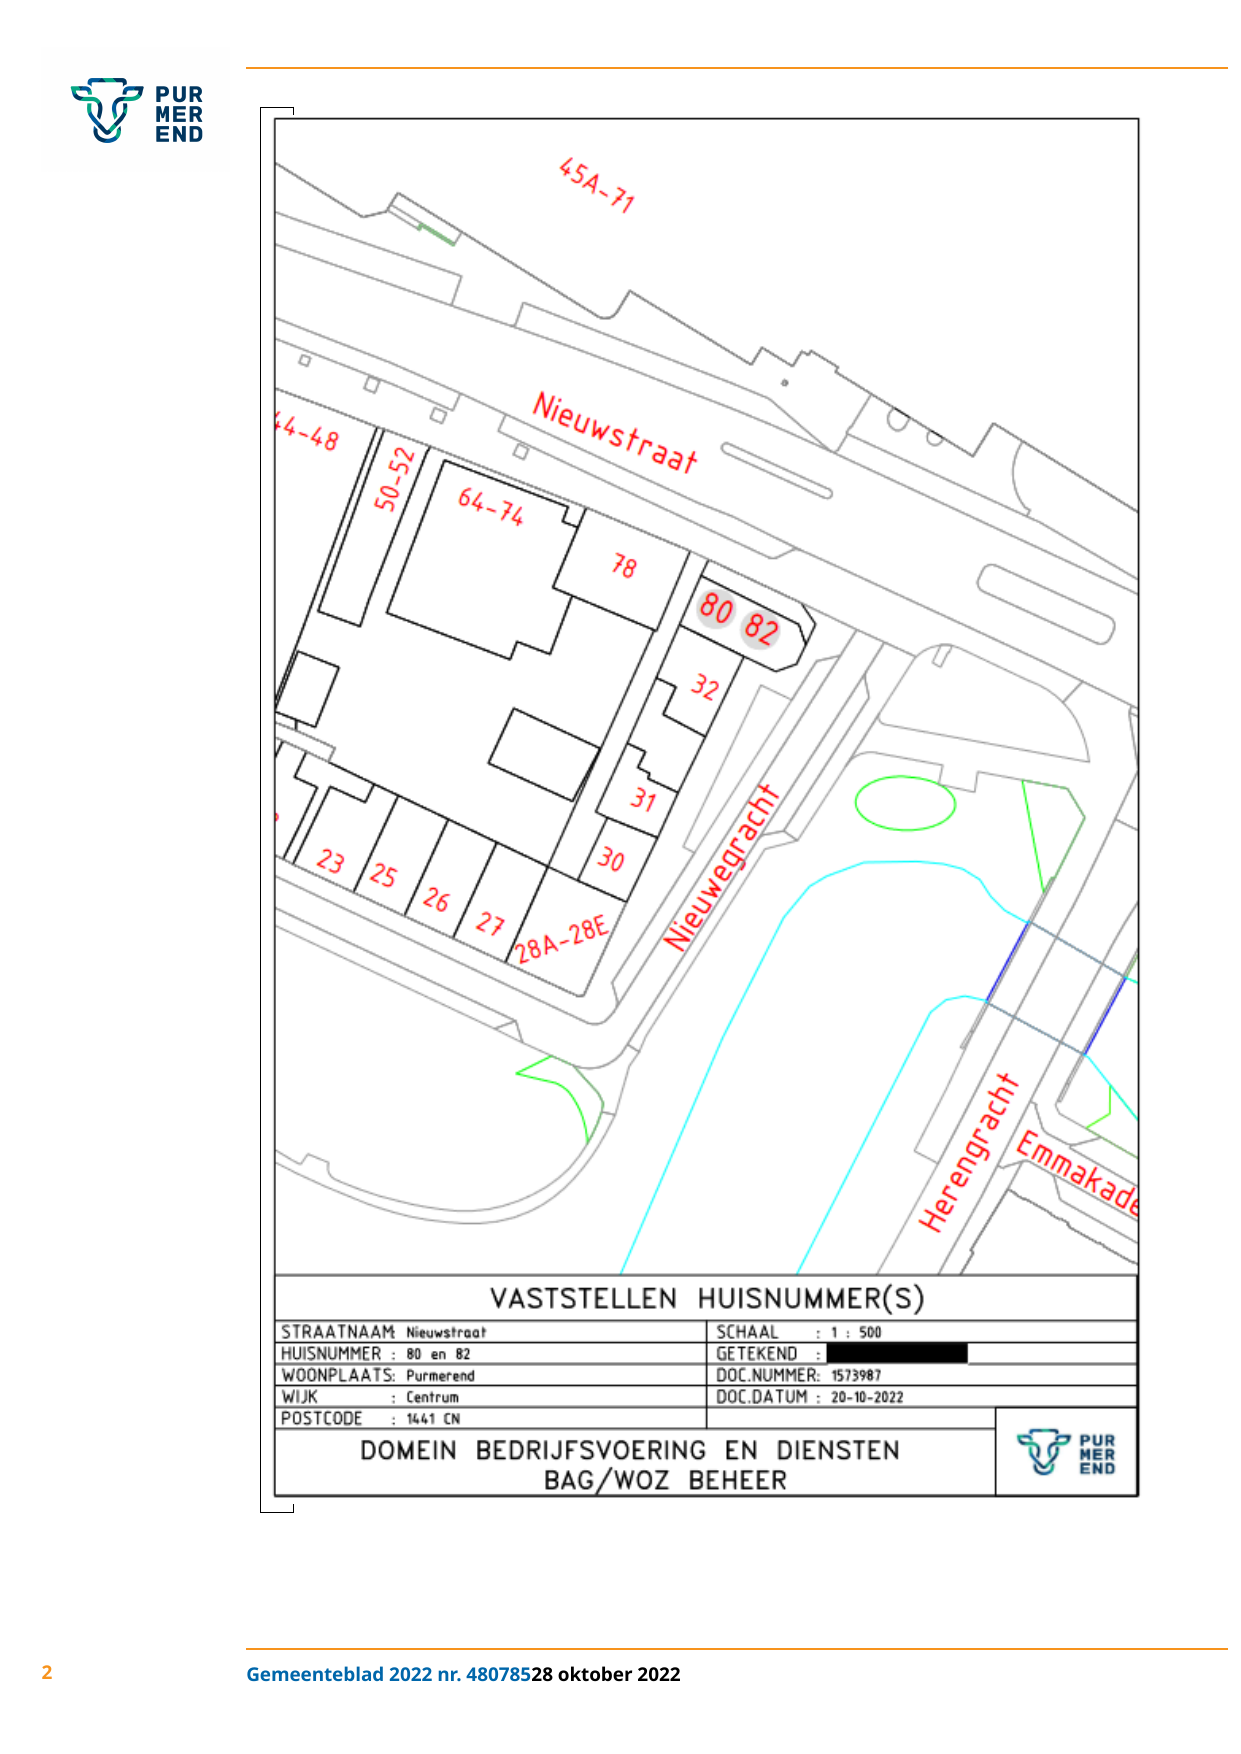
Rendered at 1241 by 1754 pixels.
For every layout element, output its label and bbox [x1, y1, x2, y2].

picture [268, 115, 1146, 1504]
picture [41, 47, 231, 172]
